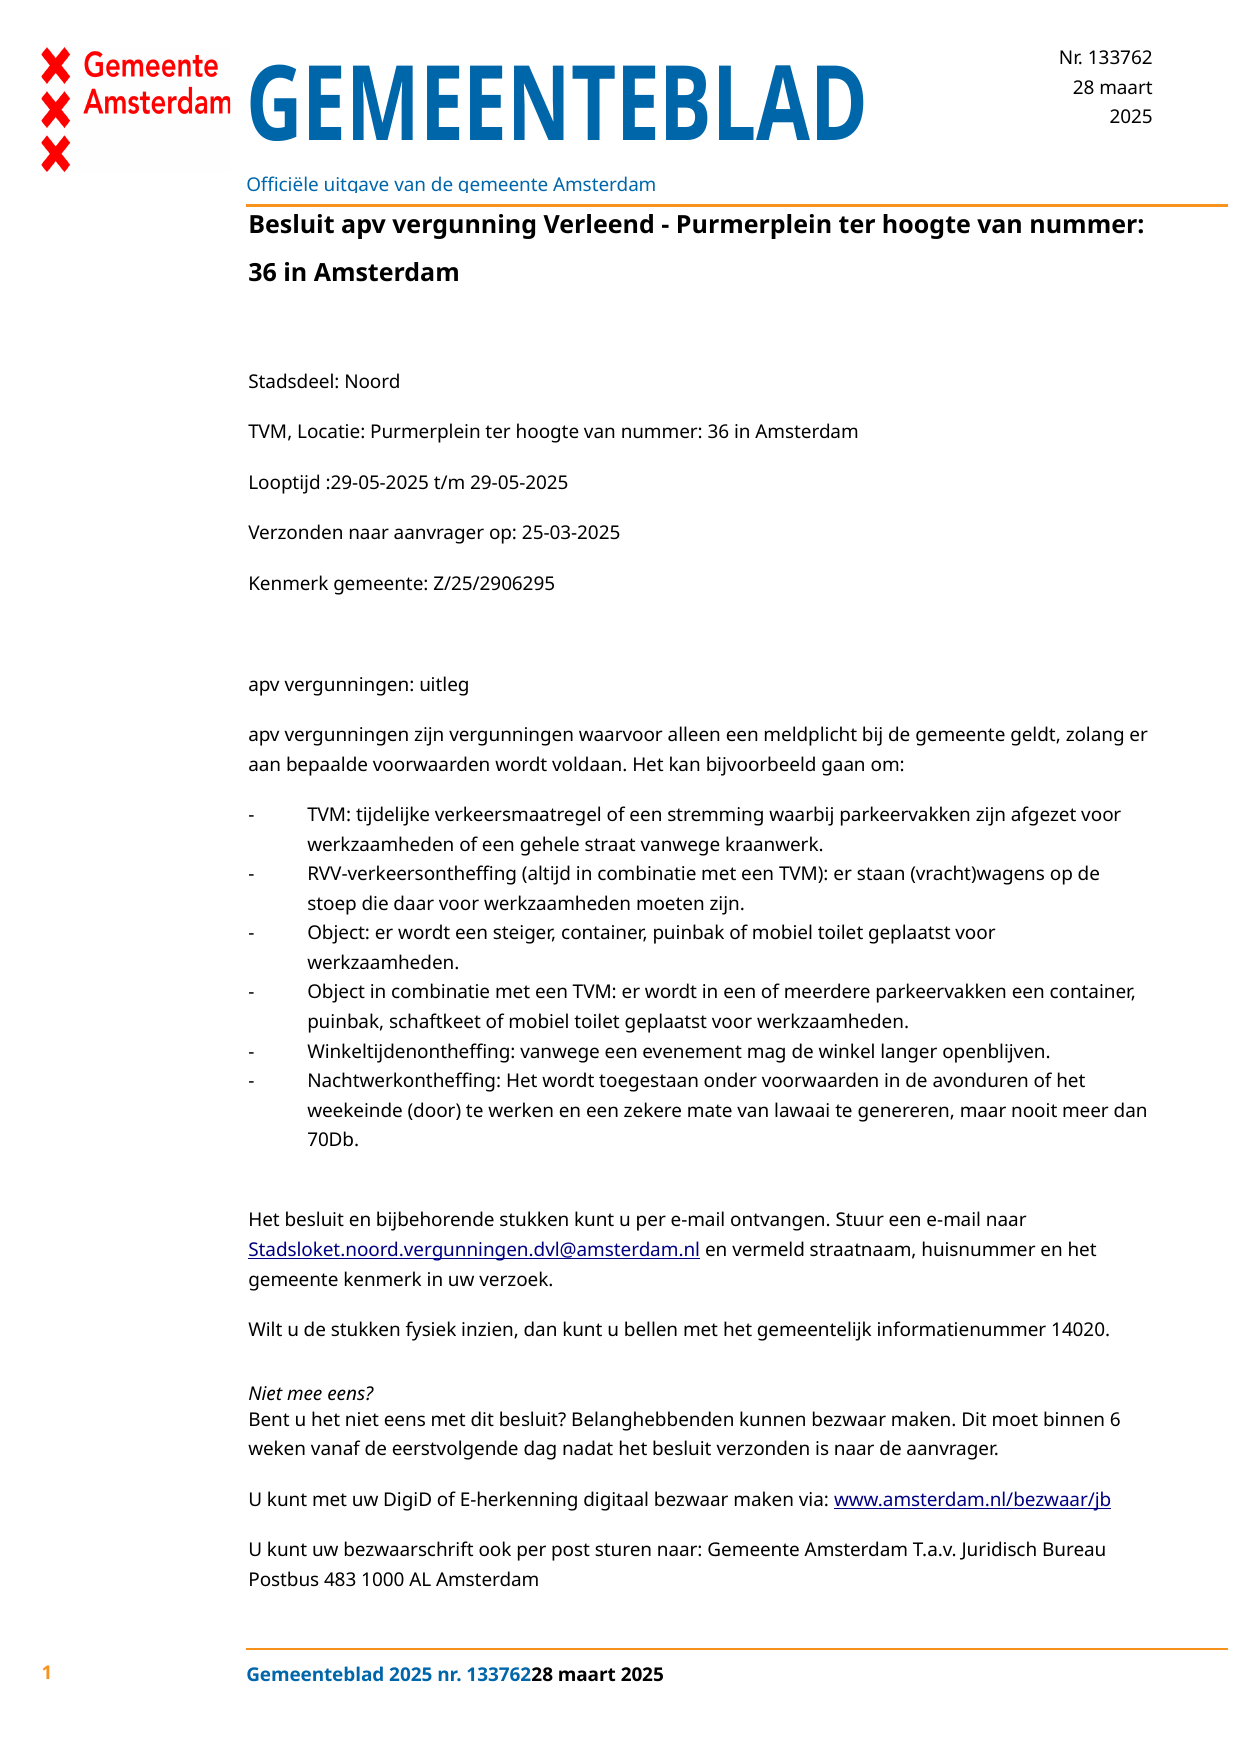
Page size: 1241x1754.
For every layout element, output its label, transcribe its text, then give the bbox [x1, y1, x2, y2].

text Kenmerk gemeente: Z/25/2906295 [248, 570, 1152, 596]
text Bent u het niet eens met dit besluit? Belanghebbenden kunnen bezwaar maken. Dit moet binnen 6 weken vanaf de eerstvolgende dag nadat het besluit verzonden is naar de aanvrager. [248, 1406, 1152, 1461]
list Winkeltijdenontheffing: vanwege een evenement mag de winkel langer openblijven. [248, 1038, 1152, 1064]
text Stadsdeel: Noord [248, 368, 1152, 394]
picture [41, 47, 231, 172]
text Wilt u de stukken fysiek inzien, dan kunt u bellen met het gemeentelijk informatienummer 14020. [248, 1316, 1152, 1342]
text Het besluit en bijbehorende stukken kunt u per e-mail ontvangen. Stuur een e-mail naar Stadsloket.noord.vergunningen.dvl@amsterdam.nl en vermeld straatnaam, huisnummer en het gemeente kenmerk in uw verzoek. [248, 1207, 1152, 1292]
list TVM: tijdelijke verkeersmaatregel of een stremming waarbij parkeervakken zijn afgezet voor werkzaamheden of een gehele straat vanwege kraanwerk. [248, 801, 1152, 857]
text apv vergunningen: uitleg [248, 671, 1152, 697]
text Niet mee eens? [248, 1380, 1152, 1406]
list Nachtwerkontheffing: Het wordt toegestaan onder voorwaarden in de avonduren of het weekeinde (door) te werken en een zekere mate van lawaai te genereren, maar nooit meer dan 70Db. [248, 1067, 1152, 1152]
text U kunt met uw DigiD of E-herkenning digitaal bezwaar maken via: www.amsterdam.nl/bezwaar/jb [248, 1486, 1152, 1512]
text Verzonden naar aanvrager op: 25-03-2025 [248, 519, 1152, 545]
list Object: er wordt een steiger, container, puinbak of mobiel toilet geplaatst voor werkzaamheden. [248, 919, 1152, 975]
list RVV-verkeersontheffing (altijd in combinatie met een TVM): er staan (vracht)wagens op de stoep die daar voor werkzaamheden moeten zijn. [248, 860, 1152, 916]
text Besluit apv vergunning Verleend - Purmerplein ter hoogte van nummer: 36 in Amsterdam [248, 207, 1152, 288]
text apv vergunningen zijn vergunningen waarvoor alleen een meldplicht bij de gemeente geldt, zolang er aan bepaalde voorwaarden wordt voldaan. Het kan bijvoorbeeld gaan om: [248, 721, 1152, 777]
list Object in combinatie met een TVM: er wordt in een of meerdere parkeervakken een container, puinbak, schaftkeet of mobiel toilet geplaatst voor werkzaamheden. [248, 979, 1152, 1034]
text TVM, Locatie: Purmerplein ter hoogte van nummer: 36 in Amsterdam [248, 419, 1152, 444]
text U kunt uw bezwaarschrift ook per post sturen naar: Gemeente Amsterdam T.a.v. Juridisch Bureau Postbus 483 1000 AL Amsterdam [248, 1536, 1152, 1592]
text Looptijd :29-05-2025 t/m 29-05-2025 [248, 469, 1152, 495]
